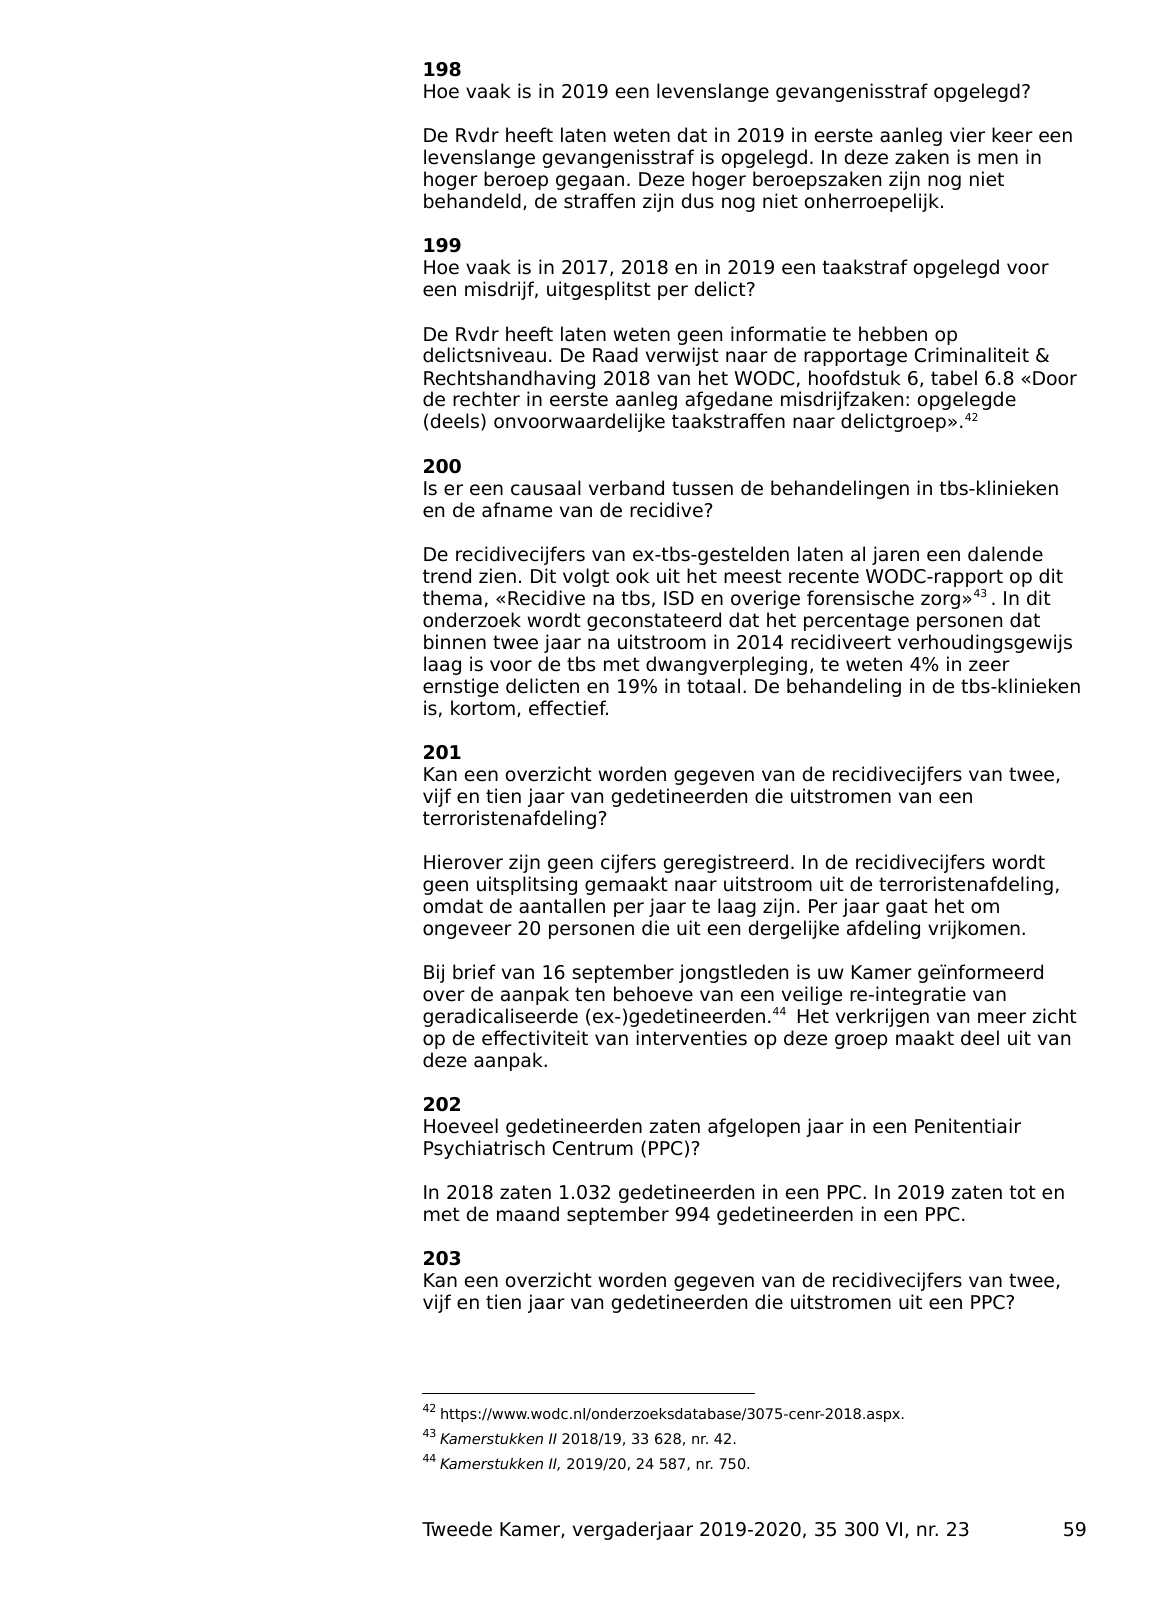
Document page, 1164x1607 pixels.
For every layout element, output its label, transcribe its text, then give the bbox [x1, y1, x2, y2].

text 200 [422, 456, 1087, 477]
text Hoeveel gedetineerden zaten afgelopen jaar in een Penitentiair Psychiatrisch Centrum (PPC)? [422, 1116, 1087, 1160]
text Hierover zijn geen cijfers geregistreerd. In de recidivecijfers wordt geen uitsplitsing gemaakt naar uitstroom uit de terroristenafdeling, omdat de aantallen per jaar te laag zijn. Per jaar gaat het om ongeveer 20 personen die uit een dergelijke afdeling vrijkomen. [422, 852, 1087, 940]
text Hoe vaak is in 2017, 2018 en in 2019 een taakstraf opgelegd voor een misdrijf, uitgesplitst per delict? [422, 257, 1087, 301]
text Kan een overzicht worden gegeven van de recidivecijfers van twee, vijf en tien jaar van gedetineerden die uitstromen uit een PPC? [422, 1270, 1087, 1314]
text Is er een causaal verband tussen de behandelingen in tbs-klinieken en de afname van de recidive? [422, 477, 1087, 521]
text Hoe vaak is in 2019 een levenslange gevangenisstraf opgelegd? [422, 81, 1087, 103]
text 201 [422, 742, 1087, 764]
text 199 [422, 235, 1087, 257]
text De recidivecijfers van ex-tbs-gestelden laten al jaren een dalende trend zien. Dit volgt ook uit het meest recente WODC-rapport op dit thema, «Recidive na tbs, ISD en overige forensische zorg». In dit onderzoek wordt geconstateerd dat het percentage personen dat binnen twee jaar na uitstroom in 2014 recidiveert verhoudingsgewijs laag is voor de tbs met dwangverpleging, te weten 4% in zeer ernstige delicten en 19% in totaal. De behandeling in de tbs-klinieken is, kortom, effectief. [422, 544, 1087, 719]
text 198 [422, 59, 1087, 81]
text Kamerstukken II, 2019/20, 24 587, nr. 750. [422, 1452, 1087, 1474]
text De Rvdr heeft laten weten dat in 2019 in eerste aanleg vier keer een levenslange gevangenisstraf is opgelegd. In deze zaken is men in hoger beroep gegaan. Deze hoger beroepszaken zijn nog niet behandeld, de straffen zijn dus nog niet onherroepelijk. [422, 125, 1087, 213]
text 203 [422, 1248, 1087, 1270]
text In 2018 zaten 1.032 gedetineerden in een PPC. In 2019 zaten tot en met de maand september 994 gedetineerden in een PPC. [422, 1182, 1087, 1226]
text Bij brief van 16 september jongstleden is uw Kamer geïnformeerd over de aanpak ten behoeve van een veilige re-integratie van geradicaliseerde (ex-)gedetineerden. Het verkrijgen van meer zicht op de effectiviteit van interventies op deze groep maakt deel uit van deze aanpak. [422, 962, 1087, 1072]
text 202 [422, 1094, 1087, 1116]
text Kan een overzicht worden gegeven van de recidivecijfers van twee, vijf en tien jaar van gedetineerden die uitstromen van een terroristenafdeling? [422, 764, 1087, 829]
text https://www.wodc.nl/onderzoeksdatabase/3075-cenr-2018.aspx. [422, 1402, 1087, 1424]
text Kamerstukken II 2018/19, 33 628, nr. 42. [422, 1427, 1087, 1449]
text De Rvdr heeft laten weten geen informatie te hebben op delictsniveau. De Raad verwijst naar de rapportage Criminaliteit & Rechtshandhaving 2018 van het WODC, hoofdstuk 6, tabel 6.8 «Door de rechter in eerste aanleg afgedane misdrijfzaken: opgelegde (deels) onvoorwaardelijke taakstraffen naar delictgroep». [422, 323, 1087, 433]
